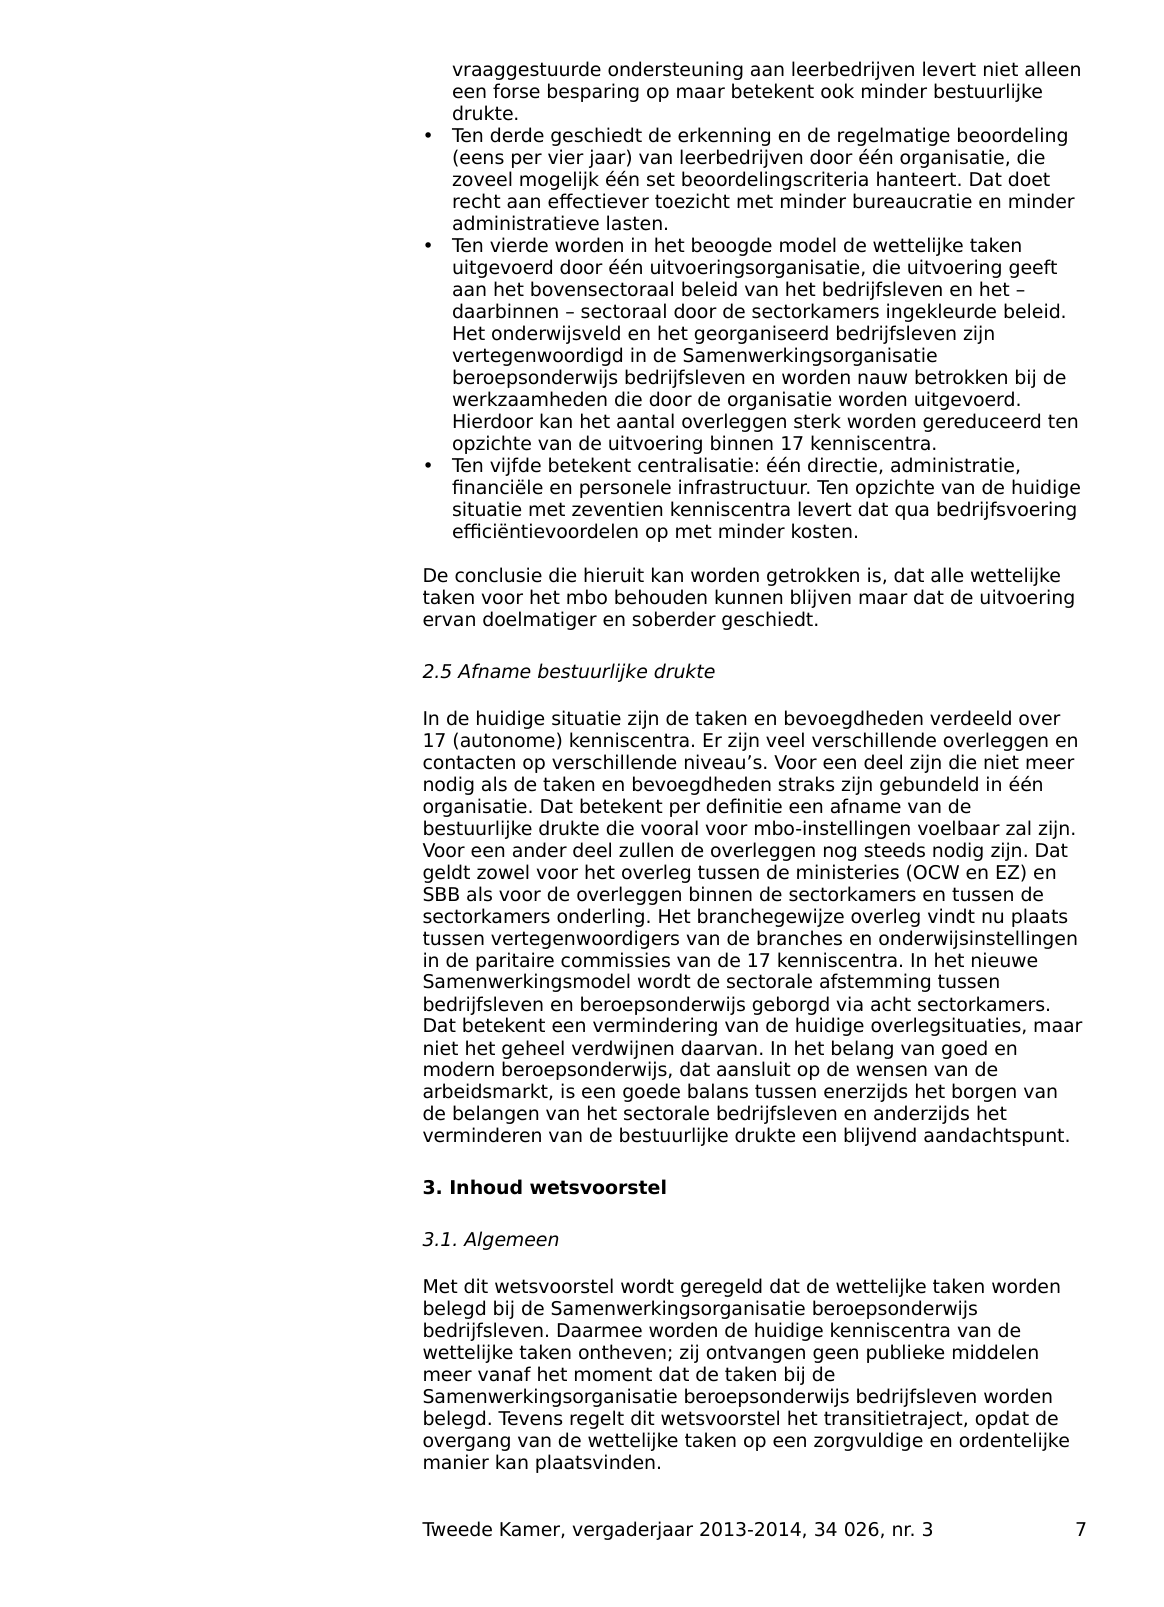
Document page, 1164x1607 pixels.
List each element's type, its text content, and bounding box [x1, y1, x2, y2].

text In de huidige situatie zijn de taken en bevoegdheden verdeeld over 17 (autonome) kenniscentra. Er zijn veel verschillende overleggen en contacten op verschillende niveau’s. Voor een deel zijn die niet meer nodig als de taken en bevoegdheden straks zijn gebundeld in één organisatie. Dat betekent per definitie een afname van de bestuurlijke drukte die vooral voor mbo-instellingen voelbaar zal zijn. Voor een ander deel zullen de overleggen nog steeds nodig zijn. Dat geldt zowel voor het overleg tussen de ministeries (OCW en EZ) en SBB als voor de overleggen binnen de sectorkamers en tussen de sectorkamers onderling. Het branchegewijze overleg vindt nu plaats tussen vertegenwoordigers van de branches en onderwijsinstellingen in de paritaire commissies van de 17 kenniscentra. In het nieuwe Samenwerkingsmodel wordt de sectorale afstemming tussen bedrijfsleven en beroepsonderwijs geborgd via acht sectorkamers. Dat betekent een vermindering van de huidige overlegsituaties, maar niet het geheel verdwijnen daarvan. In het belang van goed en modern beroepsonderwijs, dat aansluit op de wensen van de arbeidsmarkt, is een goede balans tussen enerzijds het borgen van de belangen van het sectorale bedrijfsleven en anderzijds het verminderen van de bestuurlijke drukte een blijvend aandachtspunt. [422, 708, 1087, 1147]
text • Ten vierde worden in het beoogde model de wettelijke taken uitgevoerd door één uitvoeringsorganisatie, die uitvoering geeft aan het bovensectoraal beleid van het bedrijfsleven en het – daarbinnen – sectoraal door de sectorkamers ingekleurde beleid. Het onderwijsveld en het georganiseerd bedrijfsleven zijn vertegenwoordigd in de Samenwerkingsorganisatie beroepsonderwijs bedrijfsleven en worden nauw betrokken bij de werkzaamheden die door de organisatie worden uitgevoerd. Hierdoor kan het aantal overleggen sterk worden gereduceerd ten opzichte van de uitvoering binnen 17 kenniscentra. [422, 235, 1087, 455]
text • Ten derde geschiedt de erkenning en de regelmatige beoordeling (eens per vier jaar) van leerbedrijven door één organisatie, die zoveel mogelijk één set beoordelingscriteria hanteert. Dat doet recht aan effectiever toezicht met minder bureaucratie en minder administratieve lasten. [422, 125, 1087, 235]
subtitle 3.1. Algemeen [422, 1229, 1087, 1251]
text Met dit wetsvoorstel wordt geregeld dat de wettelijke taken worden belegd bij de Samenwerkingsorganisatie beroepsonderwijs bedrijfsleven. Daarmee worden de huidige kenniscentra van de wettelijke taken ontheven; zij ontvangen geen publieke middelen meer vanaf het moment dat de taken bij de Samenwerkingsorganisatie beroepsonderwijs bedrijfsleven worden belegd. Tevens regelt dit wetsvoorstel het transitietraject, opdat de overgang van de wettelijke taken op een zorgvuldige en ordentelijke manier kan plaatsvinden. [422, 1276, 1087, 1474]
subtitle 3. Inhoud wetsvoorstel [422, 1177, 1087, 1199]
text vraaggestuurde ondersteuning aan leerbedrijven levert niet alleen een forse besparing op maar betekent ook minder bestuurlijke drukte. [422, 59, 1087, 125]
subtitle 2.5 Afname bestuurlijke drukte [422, 661, 1087, 683]
text De conclusie die hieruit kan worden getrokken is, dat alle wettelijke taken voor het mbo behouden kunnen blijven maar dat de uitvoering ervan doelmatiger en soberder geschiedt. [422, 565, 1087, 631]
text • Ten vijfde betekent centralisatie: één directie, administratie, financiële en personele infrastructuur. Ten opzichte van de huidige situatie met zeventien kenniscentra levert dat qua bedrijfsvoering efficiëntievoordelen op met minder kosten. [422, 455, 1087, 543]
